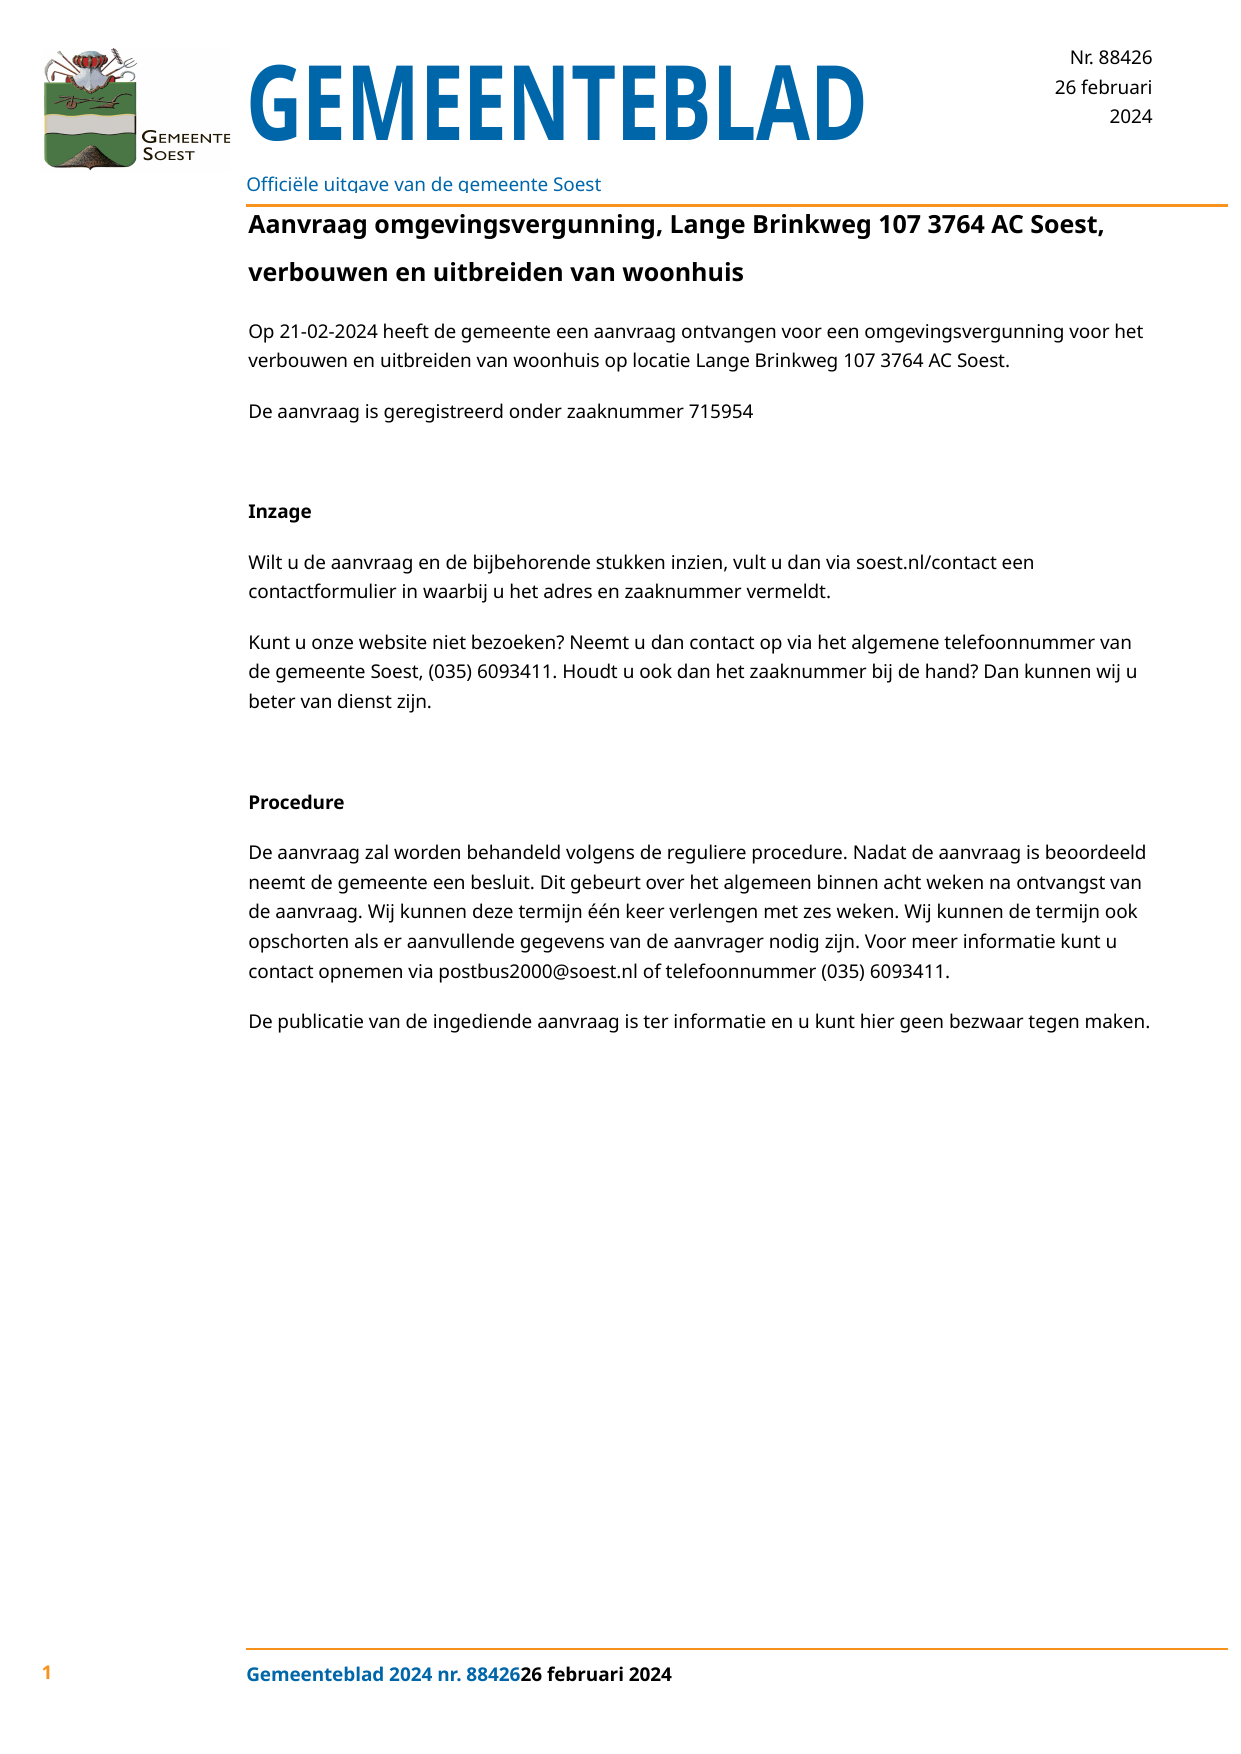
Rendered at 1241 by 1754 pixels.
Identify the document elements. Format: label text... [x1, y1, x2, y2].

text Wilt u de aanvraag en de bijbehorende stukken inzien, vult u dan via soest.nl/contact een contactformulier in waarbij u het adres en zaaknummer vermeldt. [248, 549, 1152, 604]
text Aanvraag omgevingsvergunning, Lange Brinkweg 107 3764 AC Soest, verbouwen en uitbreiden van woonhuis [248, 207, 1152, 288]
text Op 21-02-2024 heeft de gemeente een aanvraag ontvangen voor een omgevingsvergunning voor het verbouwen en uitbreiden van woonhuis op locatie Lange Brinkweg 107 3764 AC Soest. [248, 318, 1152, 373]
text Procedure [248, 789, 1152, 815]
text De publicatie van de ingediende aanvraag is ter informatie en u kunt hier geen bezwaar tegen maken. [248, 1008, 1152, 1034]
text Kunt u onze website niet bezoeken? Neemt u dan contact op via het algemene telefoonnummer van de gemeente Soest, (035) 6093411. Houdt u ook dan het zaaknummer bij de hand? Dan kunnen wij u beter van dienst zijn. [248, 629, 1152, 714]
text De aanvraag is geregistreerd onder zaaknummer 715954 [248, 398, 1152, 424]
text De aanvraag zal worden behandeld volgens de reguliere procedure. Nadat de aanvraag is beoordeeld neemt de gemeente een besluit. Dit gebeurt over het algemeen binnen acht weken na ontvangst van de aanvraag. Wij kunnen deze termijn één keer verlengen met zes weken. Wij kunnen de termijn ook opschorten als er aanvullende gegevens van de aanvrager nodig zijn. Voor meer informatie kunt u contact opnemen via postbus2000@soest.nl of telefoonnummer (035) 6093411. [248, 839, 1152, 984]
text Inzage [248, 499, 1152, 524]
picture [41, 47, 231, 172]
